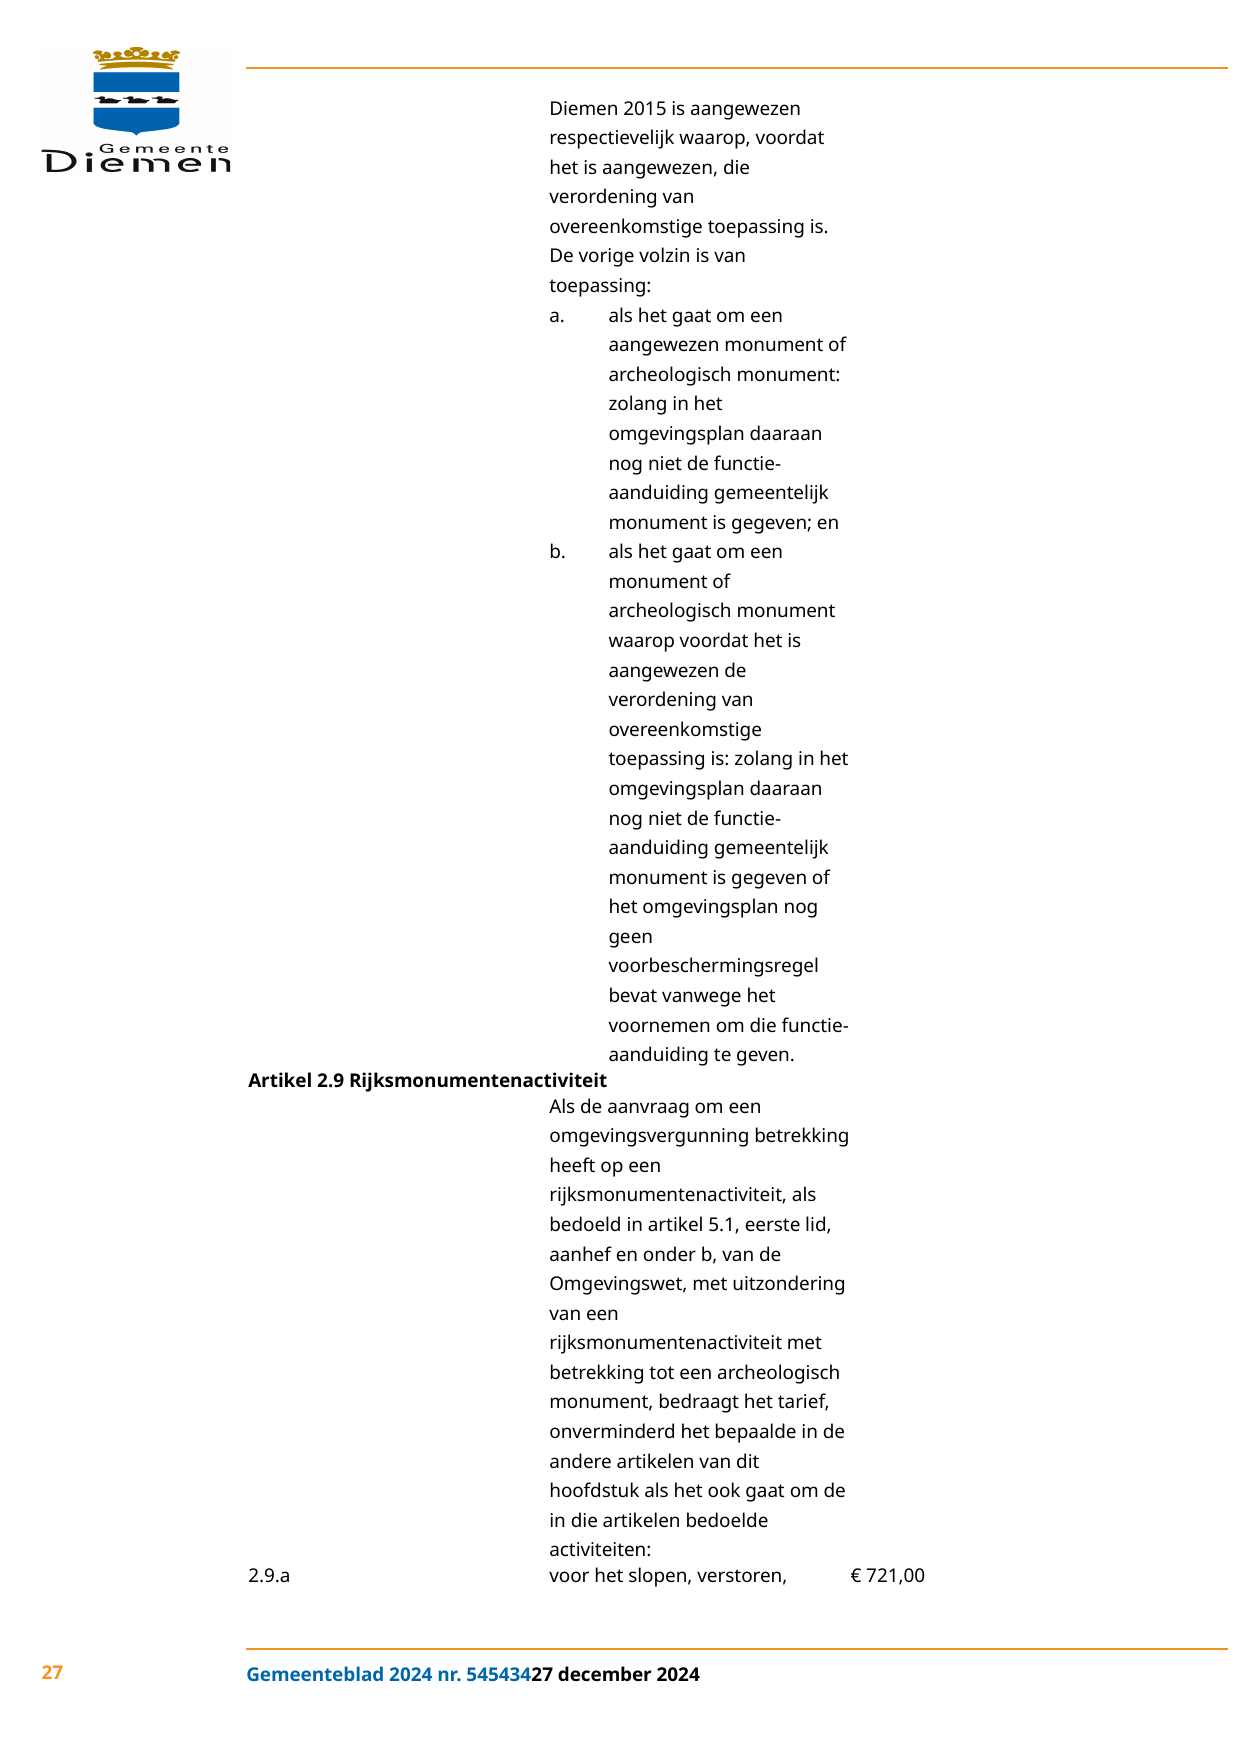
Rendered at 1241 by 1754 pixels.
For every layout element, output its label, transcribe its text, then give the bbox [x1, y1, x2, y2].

table_cell € 721,00 [850, 1563, 1152, 1588]
table_cell Artikel 2.9 Rijksmonumentenactiviteit [248, 1067, 850, 1093]
table_cell [248, 1093, 549, 1562]
picture [41, 47, 231, 172]
table_cell 2.9.a [248, 1563, 549, 1588]
table_cell [850, 1093, 1152, 1562]
table_cell [850, 95, 1152, 1067]
table_cell [850, 1067, 1152, 1093]
table_cell voor het slopen, verstoren, [549, 1563, 850, 1588]
table_cell [248, 95, 549, 1067]
table_cell Als de aanvraag om een omgevingsvergunning betrekking heeft op een rijksmonumentenactiviteit, als bedoeld in artikel 5.1, eerste lid, aanhef en onder b, van de Omgevingswet, met uitzondering van een rijksmonumentenactiviteit met betrekking tot een archeologisch monument, bedraagt het tarief, onverminderd het bepaalde in de andere artikelen van dit hoofdstuk als het ook gaat om de in die artikelen bedoelde activiteiten: [549, 1093, 850, 1562]
table_cell Diemen 2015 is aangewezen respectievelijk waarop, voordat het is aangewezen, die verordening van overeenkomstige toepassing is. De vorige volzin is van toepassing: als het gaat om een aangewezen monument of archeologisch monument: zolang in het omgevingsplan daaraan nog niet de functie-aanduiding gemeentelijk monument is gegeven; en als het gaat om een monument of archeologisch monument waarop voordat het is aangewezen de verordening van overeenkomstige toepassing is: zolang in het omgevingsplan daaraan nog niet de functie-aanduiding gemeentelijk monument is gegeven of het omgevingsplan nog geen voorbeschermingsregel bevat vanwege het voornemen om die functie-aanduiding te geven. [549, 95, 850, 1067]
